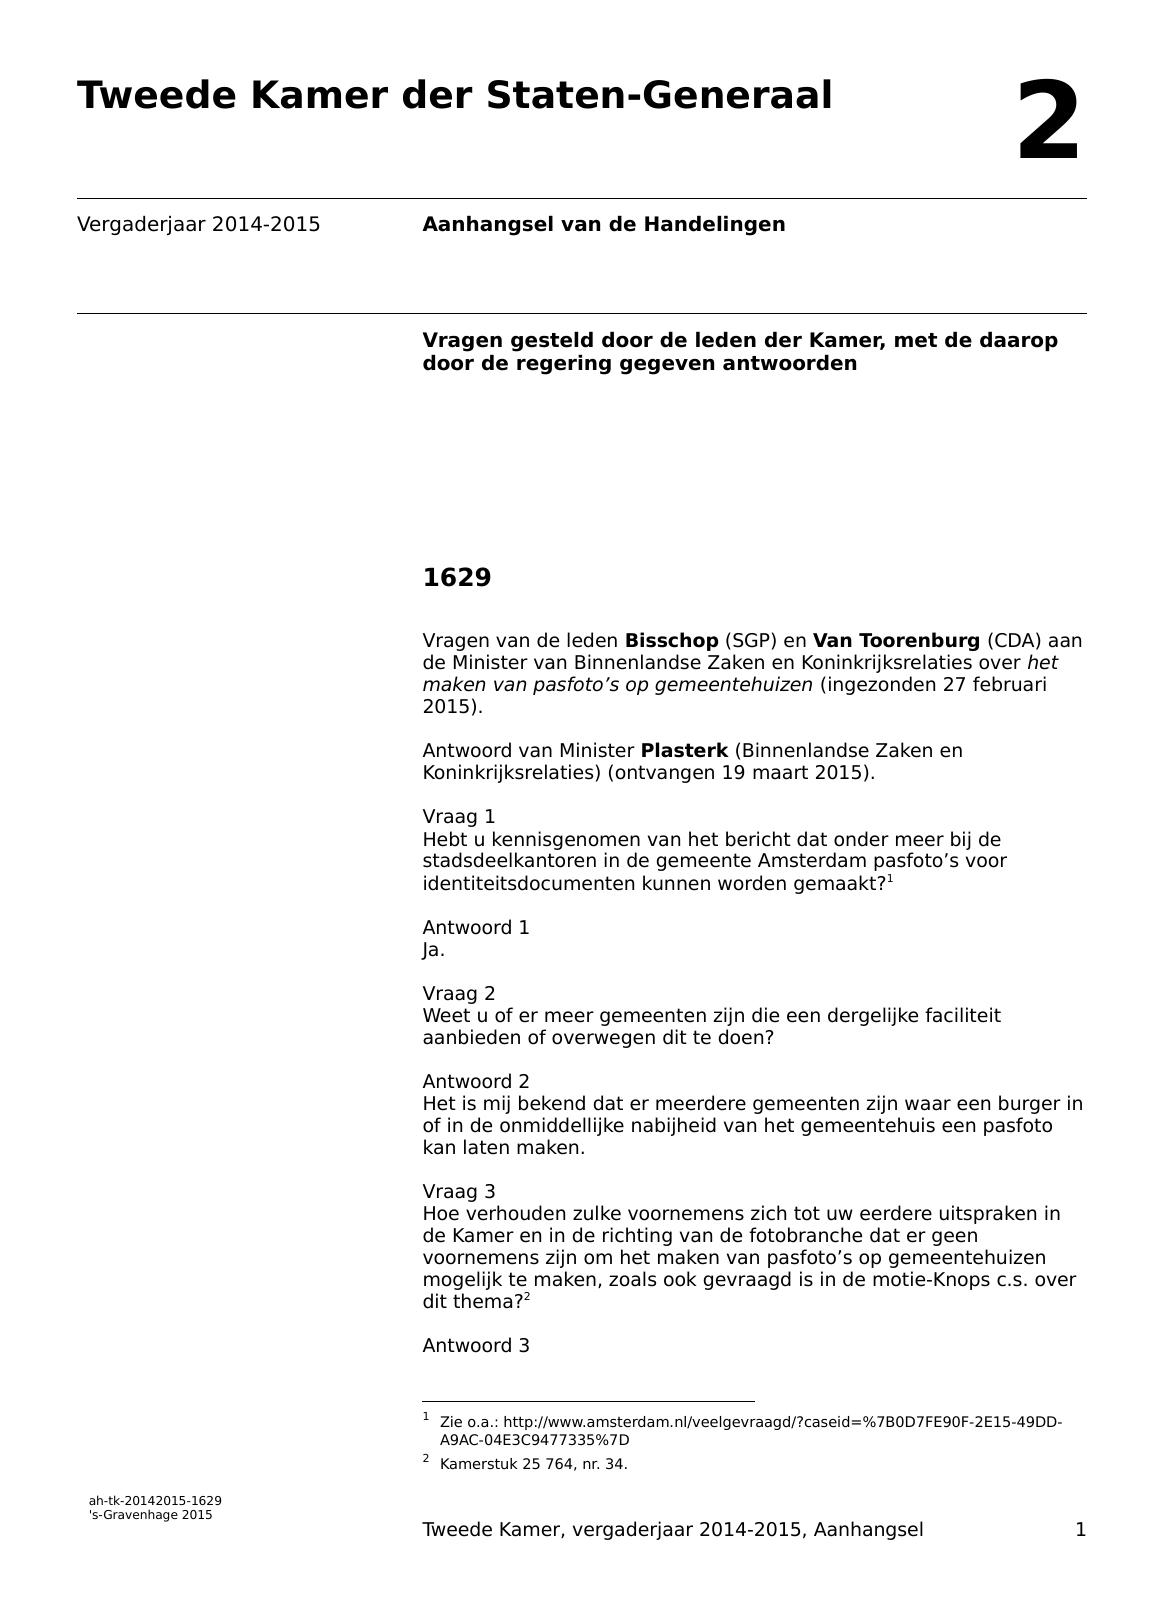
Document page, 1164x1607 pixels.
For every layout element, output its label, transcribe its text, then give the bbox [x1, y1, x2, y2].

text Antwoord van Minister Plasterk (Binnenlandse Zaken en Koninkrijksrelaties) (ontvangen 19 maart 2015). [422, 740, 1087, 784]
text 1629 [422, 563, 1087, 592]
text Hebt u kennisgenomen van het bericht dat onder meer bij de stadsdeelkantoren in de gemeente Amsterdam pasfoto’s voor identiteitsdocumenten kunnen worden gemaakt? [422, 828, 1087, 894]
table_header Tweede Kamer der Staten-Generaal [77, 59, 886, 198]
table_cell Aanhangsel van de Handelingen [422, 199, 1087, 313]
text Kamerstuk 25 764, nr. 34. [422, 1452, 1087, 1474]
text Hoe verhouden zulke voornemens zich tot uw eerdere uitspraken in de Kamer en in de richting van de fotobranche dat er geen voornemens zijn om het maken van pasfoto’s op gemeentehuizen mogelijk te maken, zoals ook gevraagd is in de motie-Knops c.s. over dit thema? [422, 1203, 1087, 1313]
table_header 2 [886, 59, 1087, 198]
text ah-tk-20142015-1629 [88, 1494, 323, 1508]
text Antwoord 2 [422, 1071, 1087, 1093]
table_cell Vragen gesteld door de leden der Kamer, met de daarop door de regering gegeven antwoorden [422, 314, 1087, 375]
table_cell [77, 314, 422, 375]
text Vraag 1 [422, 806, 1087, 828]
text Weet u of er meer gemeenten zijn die een dergelijke faciliteit aanbieden of overwegen dit te doen? [422, 1005, 1087, 1049]
text Ja. [422, 938, 1087, 961]
text 's-Gravenhage 2015 [88, 1508, 323, 1522]
text Vraag 3 [422, 1181, 1087, 1203]
text Vragen van de leden Bisschop (SGP) en Van Toorenburg (CDA) aan de Minister van Binnenlandse Zaken en Koninkrijksrelaties over het maken van pasfoto’s op gemeentehuizen (ingezonden 27 februari 2015). [422, 630, 1087, 718]
table_cell Vergaderjaar 2014-2015 [77, 199, 422, 313]
text Antwoord 1 [422, 917, 1087, 938]
text Zie o.a.: http://www.amsterdam.nl/veelgevraagd/?caseid=%7B0D7FE90F-2E15-49DD-A9AC-04E3C9477335%7D [422, 1410, 1087, 1449]
text Antwoord 3 [422, 1335, 1087, 1357]
text Vraag 2 [422, 983, 1087, 1005]
text Het is mij bekend dat er meerdere gemeenten zijn waar een burger in of in de onmiddellijke nabijheid van het gemeentehuis een pasfoto kan laten maken. [422, 1093, 1087, 1159]
